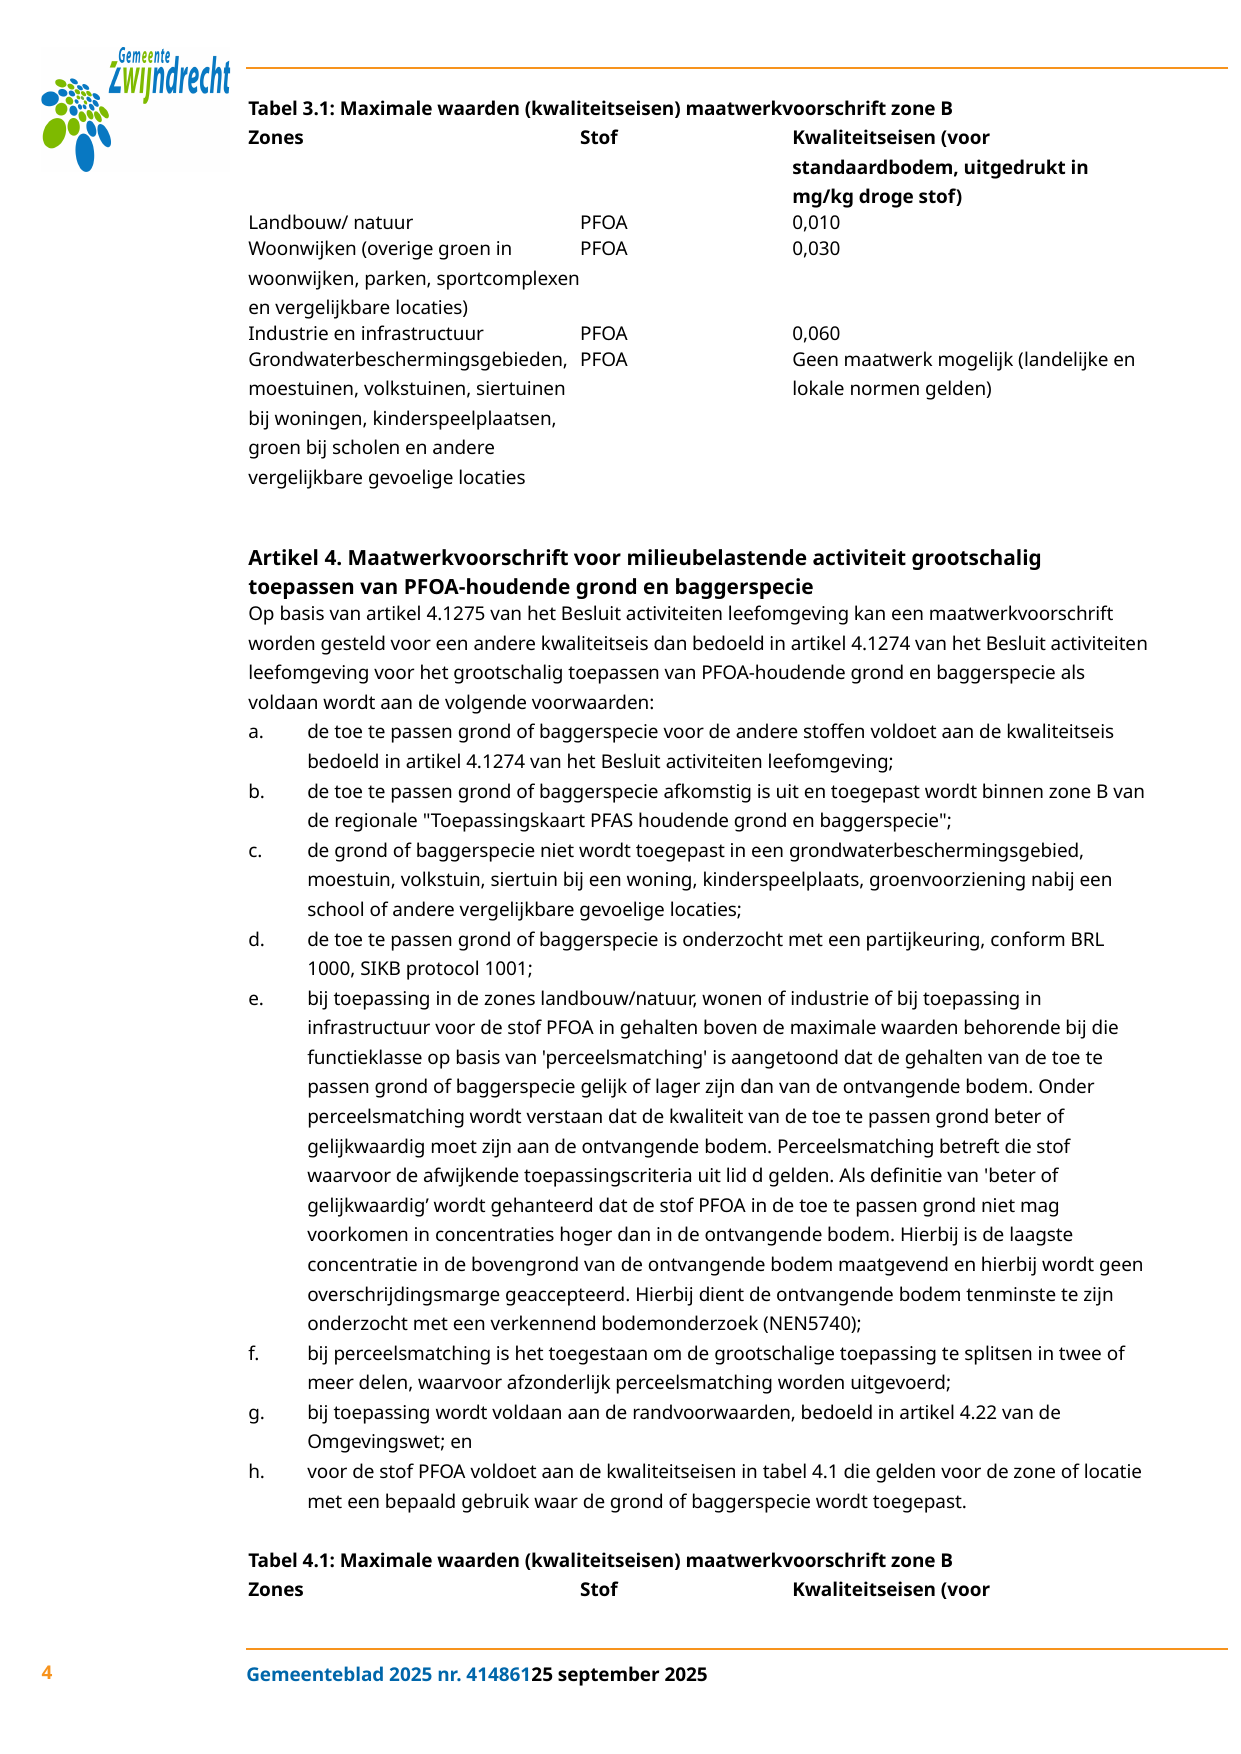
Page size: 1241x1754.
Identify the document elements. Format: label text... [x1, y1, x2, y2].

list de grond of baggerspecie niet wordt toegepast in een grondwaterbeschermingsgebied, moestuin, volkstuin, siertuin bij een woning, kinderspeelplaats, groenvoorziening nabij een school of andere vergelijkbare gevoelige locaties; [248, 837, 1152, 922]
table_header Kwaliteitseisen (voor standaardbodem, uitgedrukt in mg/kg droge stof) [792, 125, 1152, 209]
table_cell PFOA [580, 346, 792, 490]
list voor de stof PFOA voldoet aan de kwaliteitseisen in tabel 4.1 die gelden voor de zone of locatie met een bepaald gebruik waar de grond of baggerspecie wordt toegepast. [248, 1458, 1152, 1513]
list de toe te passen grond of baggerspecie is onderzocht met een partijkeuring, conform BRL 1000, SIKB protocol 1001; [248, 926, 1152, 981]
table_cell PFOA [580, 209, 792, 235]
table_cell PFOA [580, 235, 792, 320]
table_header Zones [248, 125, 580, 209]
text Tabel 3.1: Maximale waarden (kwaliteitseisen) maatwerkvoorschrift zone B [248, 95, 1152, 121]
table_cell Woonwijken (overige groen in woonwijken, parken, sportcomplexen en vergelijkbare locaties) [248, 235, 580, 320]
list de toe te passen grond of baggerspecie voor de andere stoffen voldoet aan de kwaliteitseis bedoeld in artikel 4.1274 van het Besluit activiteiten leefomgeving; [248, 719, 1152, 774]
table_cell 0,060 [792, 320, 1152, 346]
table_header Kwaliteitseisen (voor [792, 1577, 1152, 1602]
text Tabel 4.1: Maximale waarden (kwaliteitseisen) maatwerkvoorschrift zone B [248, 1547, 1152, 1573]
text Op basis van artikel 4.1275 van het Besluit activiteiten leefomgeving kan een maatwerkvoorschrift worden gesteld voor een andere kwaliteitseis dan bedoeld in artikel 4.1274 van het Besluit activiteiten leefomgeving voor het grootschalig toepassen van PFOA-houdende grond en baggerspecie als voldaan wordt aan de volgende voorwaarden: [248, 600, 1152, 715]
table_cell 0,010 [792, 209, 1152, 235]
list bij perceelsmatching is het toegestaan om de grootschalige toepassing te splitsen in twee of meer delen, waarvoor afzonderlijk perceelsmatching worden uitgevoerd; [248, 1340, 1152, 1395]
table_cell PFOA [580, 320, 792, 346]
table_header Zones [248, 1577, 580, 1602]
list bij toepassing in de zones landbouw/natuur, wonen of industrie of bij toepassing in infrastructuur voor de stof PFOA in gehalten boven de maximale waarden behorende bij die functieklasse op basis van 'perceelsmatching' is aangetoond dat de gehalten van de toe te passen grond of baggerspecie gelijk of lager zijn dan van de ontvangende bodem. Onder perceelsmatching wordt verstaan dat de kwaliteit van de toe te passen grond beter of gelijkwaardig moet zijn aan de ontvangende bodem. Perceelsmatching betreft die stof waarvoor de afwijkende toepassingscriteria uit lid d gelden. Als definitie van 'beter of gelijkwaardig’ wordt gehanteerd dat de stof PFOA in de toe te passen grond niet mag voorkomen in concentraties hoger dan in de ontvangende bodem. Hierbij is de laagste concentratie in de bovengrond van de ontvangende bodem maatgevend en hierbij wordt geen overschrijdingsmarge geaccepteerd. Hierbij dient de ontvangende bodem tenminste te zijn onderzocht met een verkennend bodemonderzoek (NEN5740); [248, 985, 1152, 1336]
table_cell Grondwaterbeschermingsgebieden, moestuinen, volkstuinen, siertuinen bij woningen, kinderspeelplaatsen, groen bij scholen en andere vergelijkbare gevoelige locaties [248, 346, 580, 490]
picture [41, 47, 231, 172]
table_cell 0,030 [792, 235, 1152, 320]
table_header Stof [580, 125, 792, 209]
table_header Stof [580, 1577, 792, 1602]
table_cell Industrie en infrastructuur [248, 320, 580, 346]
list bij toepassing wordt voldaan aan de randvoorwaarden, bedoeld in artikel 4.22 van de Omgevingswet; en [248, 1399, 1152, 1454]
text Artikel 4. Maatwerkvoorschrift voor milieubelastende activiteit grootschalig toepassen van PFOA-houdende grond en baggerspecie [248, 543, 1152, 600]
table_cell Geen maatwerk mogelijk (landelijke en lokale normen gelden) [792, 346, 1152, 490]
list de toe te passen grond of baggerspecie afkomstig is uit en toegepast wordt binnen zone B van de regionale "Toepassingskaart PFAS houdende grond en baggerspecie"; [248, 778, 1152, 833]
table_cell Landbouw/ natuur [248, 209, 580, 235]
